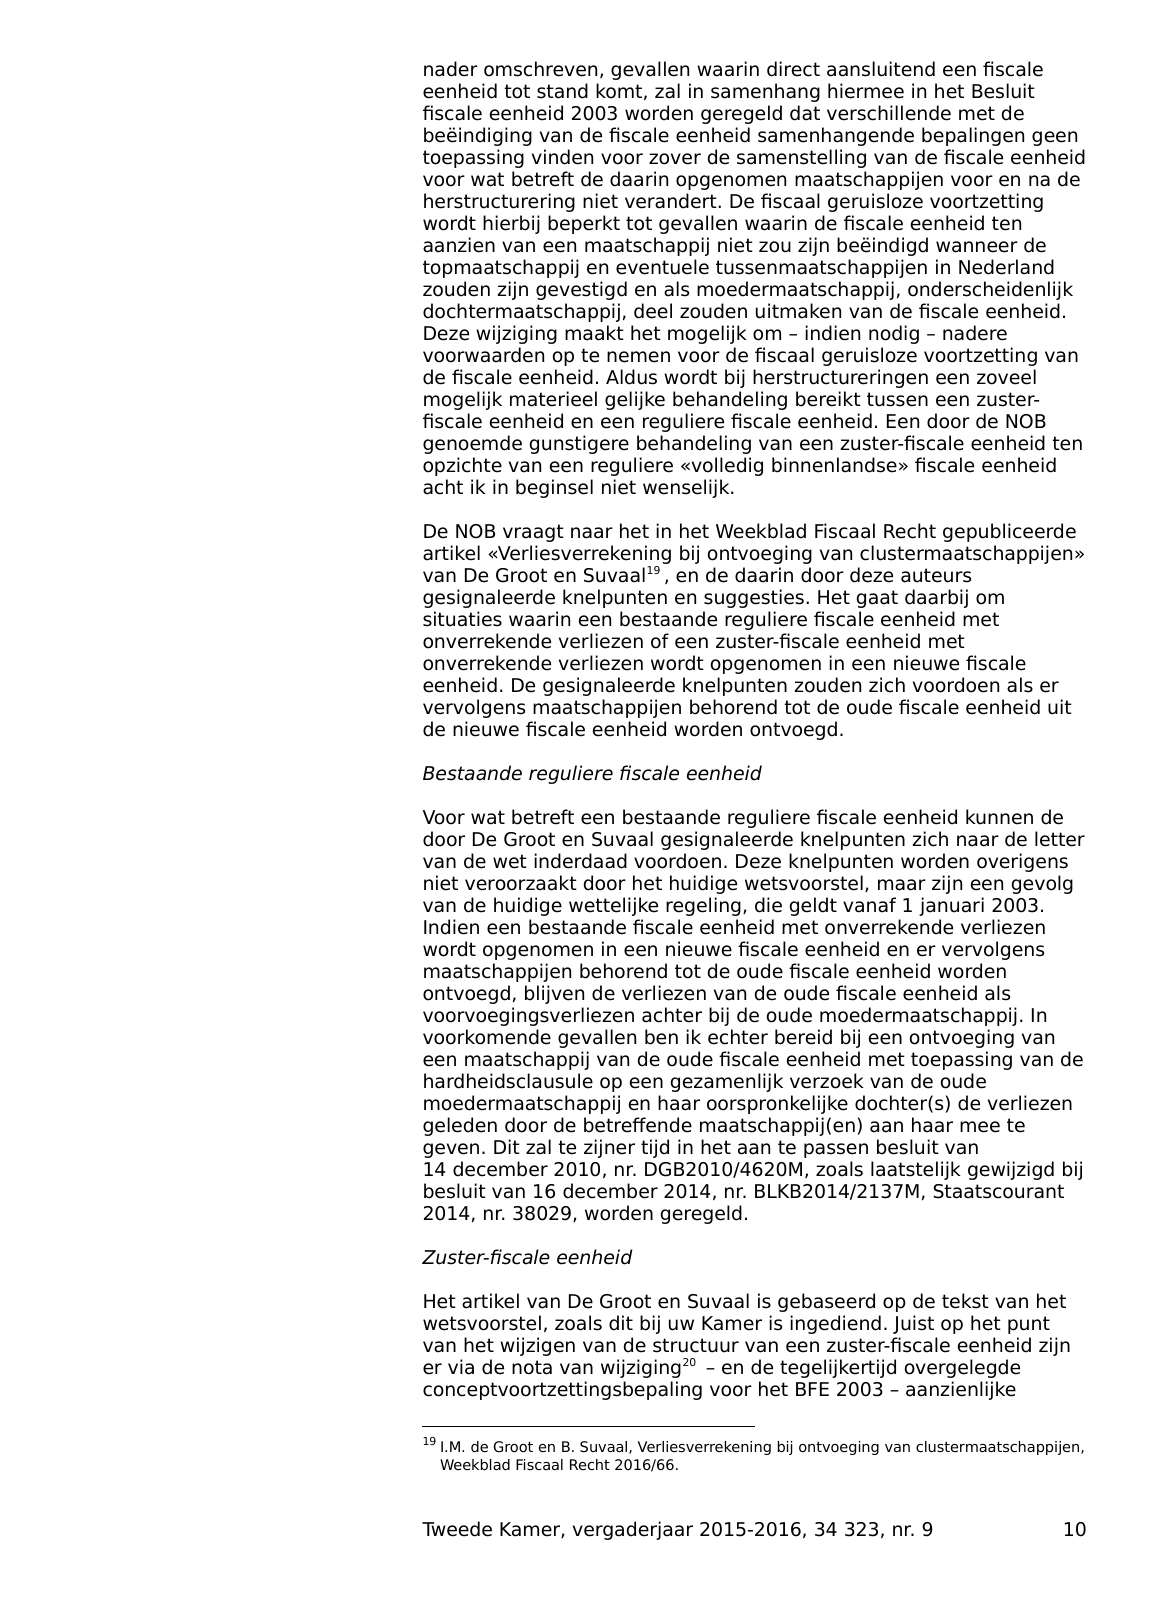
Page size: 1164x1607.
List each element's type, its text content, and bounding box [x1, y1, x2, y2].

subtitle Zuster-fiscale eenheid [422, 1247, 1087, 1269]
text nader omschreven, gevallen waarin direct aansluitend een fiscale eenheid tot stand komt, zal in samenhang hiermee in het Besluit fiscale eenheid 2003 worden geregeld dat verschillende met de beëindiging van de fiscale eenheid samenhangende bepalingen geen toepassing vinden voor zover de samenstelling van de fiscale eenheid voor wat betreft de daarin opgenomen maatschappijen voor en na de herstructurering niet verandert. De fiscaal geruisloze voortzetting wordt hierbij beperkt tot gevallen waarin de fiscale eenheid ten aanzien van een maatschappij niet zou zijn beëindigd wanneer de topmaatschappij en eventuele tussenmaatschappijen in Nederland zouden zijn gevestigd en als moedermaatschappij, onderscheidenlijk dochtermaatschappij, deel zouden uitmaken van de fiscale eenheid. Deze wijziging maakt het mogelijk om – indien nodig – nadere voorwaarden op te nemen voor de fiscaal geruisloze voortzetting van de fiscale eenheid. Aldus wordt bij herstructureringen een zoveel mogelijk materieel gelijke behandeling bereikt tussen een zuster-fiscale eenheid en een reguliere fiscale eenheid. Een door de NOB genoemde gunstigere behandeling van een zuster-fiscale eenheid ten opzichte van een reguliere «volledig binnenlandse» fiscale eenheid acht ik in beginsel niet wenselijk. [422, 59, 1087, 499]
text Het artikel van De Groot en Suvaal is gebaseerd op de tekst van het wetsvoorstel, zoals dit bij uw Kamer is ingediend. Juist op het punt van het wijzigen van de structuur van een zuster-fiscale eenheid zijn er via de nota van wijziging – en de tegelijkertijd overgelegde conceptvoortzettingsbepaling voor het BFE 2003 – aanzienlijke [422, 1291, 1087, 1401]
text I.M. de Groot en B. Suvaal, Verliesverrekening bij ontvoeging van clustermaatschappijen, Weekblad Fiscaal Recht 2016/66. [422, 1435, 1087, 1474]
text De NOB vraagt naar het in het Weekblad Fiscaal Recht gepubliceerde artikel «Verliesverrekening bij ontvoeging van clustermaatschappijen» van De Groot en Suvaal, en de daarin door deze auteurs gesignaleerde knelpunten en suggesties. Het gaat daarbij om situaties waarin een bestaande reguliere fiscale eenheid met onverrekende verliezen of een zuster-fiscale eenheid met onverrekende verliezen wordt opgenomen in een nieuwe fiscale eenheid. De gesignaleerde knelpunten zouden zich voordoen als er vervolgens maatschappijen behorend tot de oude fiscale eenheid uit de nieuwe fiscale eenheid worden ontvoegd. [422, 521, 1087, 741]
text Voor wat betreft een bestaande reguliere fiscale eenheid kunnen de door De Groot en Suvaal gesignaleerde knelpunten zich naar de letter van de wet inderdaad voordoen. Deze knelpunten worden overigens niet veroorzaakt door het huidige wetsvoorstel, maar zijn een gevolg van de huidige wettelijke regeling, die geldt vanaf 1 januari 2003. Indien een bestaande fiscale eenheid met onverrekende verliezen wordt opgenomen in een nieuwe fiscale eenheid en er vervolgens maatschappijen behorend tot de oude fiscale eenheid worden ontvoegd, blijven de verliezen van de oude fiscale eenheid als voorvoegingsverliezen achter bij de oude moedermaatschappij. In voorkomende gevallen ben ik echter bereid bij een ontvoeging van een maatschappij van de oude fiscale eenheid met toepassing van de hardheidsclausule op een gezamenlijk verzoek van de oude moedermaatschappij en haar oorspronkelijke dochter(s) de verliezen geleden door de betreffende maatschappij(en) aan haar mee te geven. Dit zal te zijner tijd in het aan te passen besluit van 14 december 2010, nr. DGB2010/4620M, zoals laatstelijk gewijzigd bij besluit van 16 december 2014, nr. BLKB2014/2137M, Staatscourant 2014, nr. 38029, worden geregeld. [422, 807, 1087, 1224]
subtitle Bestaande reguliere fiscale eenheid [422, 763, 1087, 785]
